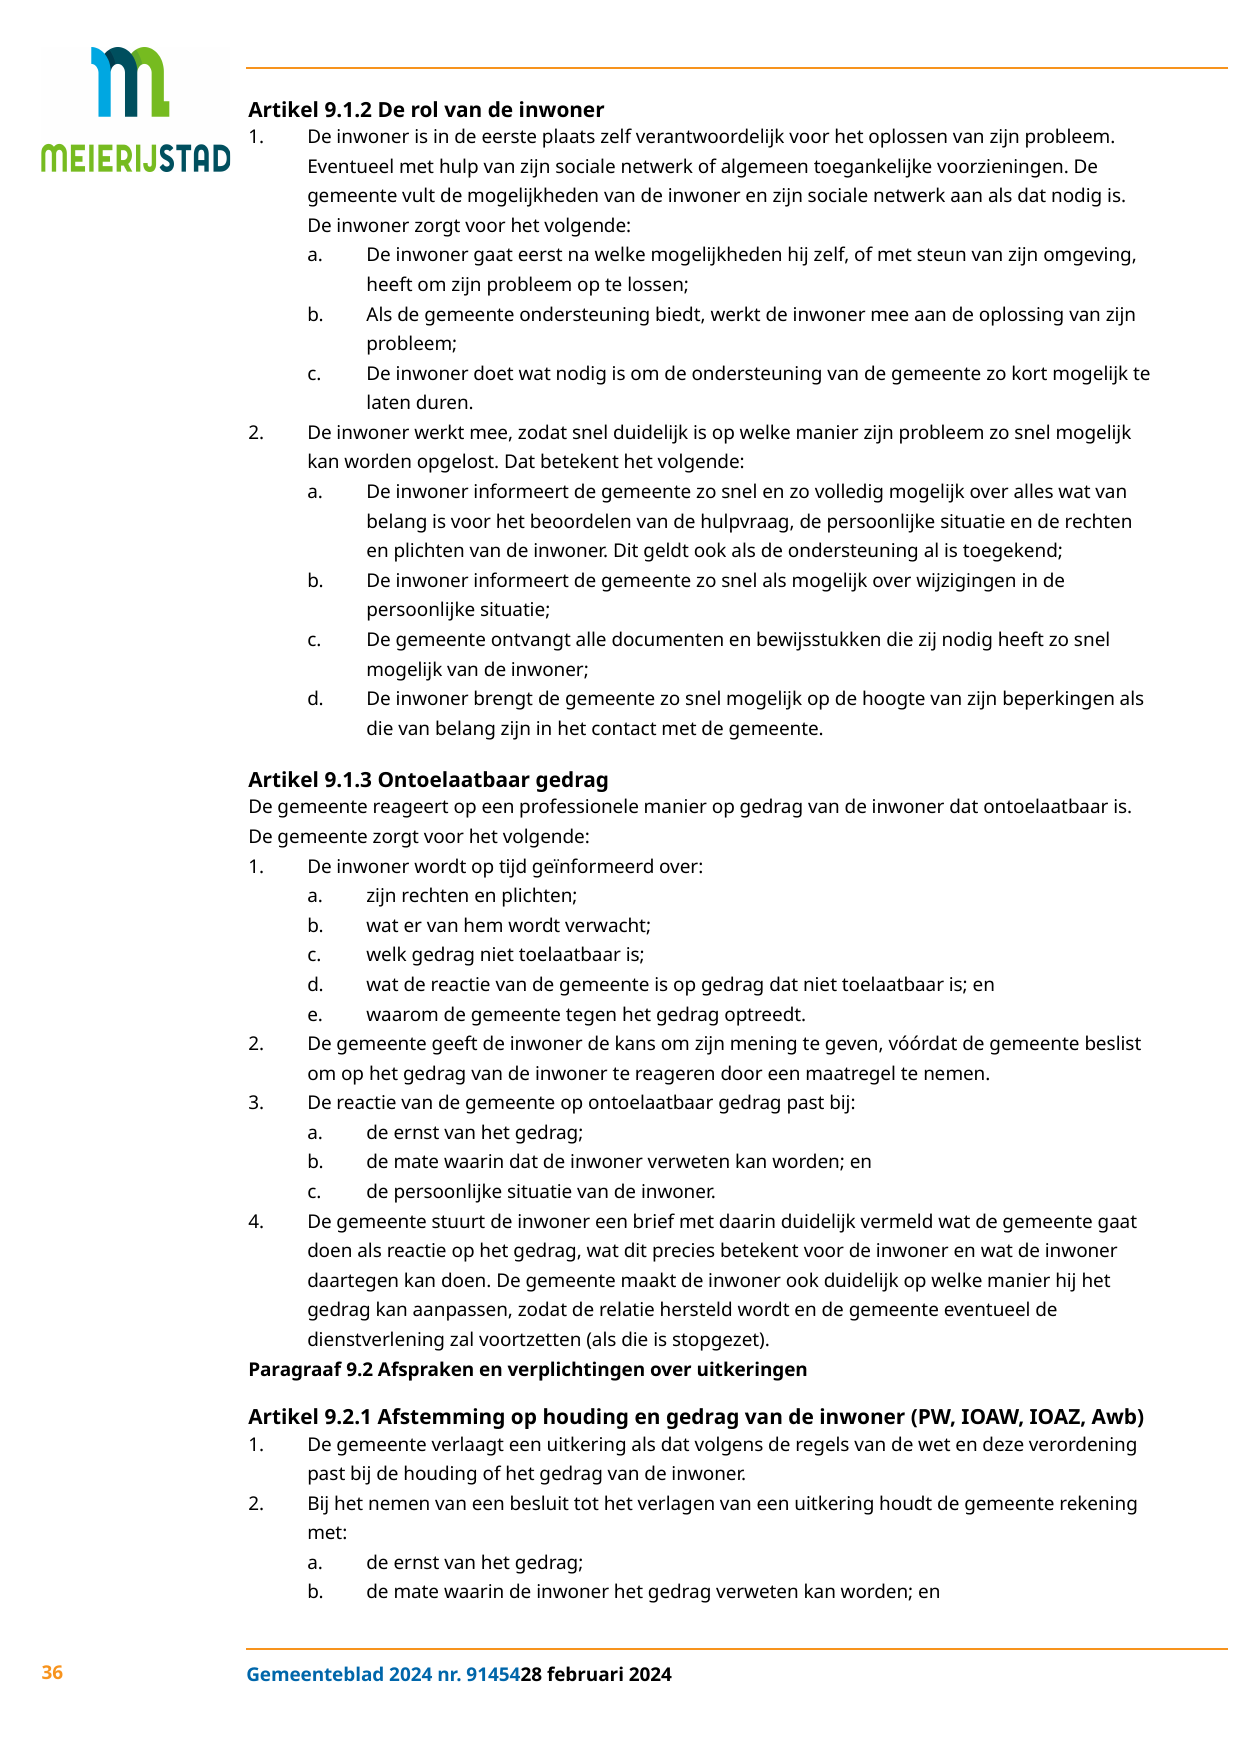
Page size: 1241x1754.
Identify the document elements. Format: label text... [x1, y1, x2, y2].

list De inwoner informeert de gemeente zo snel en zo volledig mogelijk over alles wat van belang is voor het beoordelen van de hulpvraag, de persoonlijke situatie en de rechten en plichten van de inwoner. Dit geldt ook als de ondersteuning al is toegekend; [307, 478, 1152, 563]
list De inwoner is in de eerste plaats zelf verantwoordelijk voor het oplossen van zijn probleem. Eventueel met hulp van zijn sociale netwerk of algemeen toegankelijke voorzieningen. De gemeente vult de mogelijkheden van de inwoner en zijn sociale netwerk aan als dat nodig is. De inwoner zorgt voor het volgende: [248, 123, 1152, 238]
list De reactie van de gemeente op ontoelaatbaar gedrag past bij: [248, 1089, 1152, 1115]
list de mate waarin dat de inwoner verweten kan worden; en [307, 1149, 1152, 1174]
text De gemeente reageert op een professionele manier op gedrag van de inwoner dat ontoelaatbaar is. De gemeente zorgt voor het volgende: [248, 794, 1152, 849]
list De gemeente geeft de inwoner de kans om zijn mening te geven, vóórdat de gemeente beslist om op het gedrag van de inwoner te reageren door een maatregel te nemen. [248, 1030, 1152, 1086]
list de ernst van het gedrag; [307, 1549, 1152, 1575]
list waarom de gemeente tegen het gedrag optreedt. [307, 1001, 1152, 1027]
text Paragraaf 9.2 Afspraken en verplichtingen over uitkeringen [248, 1356, 1152, 1382]
list De inwoner brengt de gemeente zo snel mogelijk op de hoogte van zijn beperkingen als die van belang zijn in het contact met de gemeente. [307, 685, 1152, 741]
text Artikel 9.1.2 De rol van de inwoner [248, 95, 1152, 123]
list De gemeente stuurt de inwoner een brief met daarin duidelijk vermeld wat de gemeente gaat doen als reactie op het gedrag, wat dit precies betekent voor de inwoner en wat de inwoner daartegen kan doen. De gemeente maakt de inwoner ook duidelijk op welke manier hij het gedrag kan aanpassen, zodat de relatie hersteld wordt en de gemeente eventueel de dienstverlening zal voortzetten (als die is stopgezet). [248, 1208, 1152, 1352]
text Artikel 9.1.3 Ontoelaatbaar gedrag [248, 765, 1152, 794]
picture [41, 47, 231, 172]
list De inwoner wordt op tijd geïnformeerd over: [248, 853, 1152, 879]
list Als de gemeente ondersteuning biedt, werkt de inwoner mee aan de oplossing van zijn probleem; [307, 301, 1152, 356]
list De inwoner doet wat nodig is om de ondersteuning van de gemeente zo kort mogelijk te laten duren. [307, 360, 1152, 415]
list wat de reactie van de gemeente is op gedrag dat niet toelaatbaar is; en [307, 971, 1152, 997]
list De inwoner informeert de gemeente zo snel als mogelijk over wijzigingen in de persoonlijke situatie; [307, 567, 1152, 622]
list De gemeente verlaagt een uitkering als dat volgens de regels van de wet en deze verordening past bij de houding of het gedrag van de inwoner. [248, 1431, 1152, 1486]
text Artikel 9.2.1 Afstemming op houding en gedrag van de inwoner (PW, IOAW, IOAZ, Awb) [248, 1402, 1152, 1431]
list wat er van hem wordt verwacht; [307, 912, 1152, 938]
list De inwoner gaat eerst na welke mogelijkheden hij zelf, of met steun van zijn omgeving, heeft om zijn probleem op te lossen; [307, 242, 1152, 297]
list zijn rechten en plichten; [307, 882, 1152, 908]
list de mate waarin de inwoner het gedrag verweten kan worden; en [307, 1579, 1152, 1604]
list De gemeente ontvangt alle documenten en bewijsstukken die zij nodig heeft zo snel mogelijk van de inwoner; [307, 626, 1152, 681]
list welk gedrag niet toelaatbaar is; [307, 942, 1152, 967]
list de persoonlijke situatie van de inwoner. [307, 1178, 1152, 1204]
list De inwoner werkt mee, zodat snel duidelijk is op welke manier zijn probleem zo snel mogelijk kan worden opgelost. Dat betekent het volgende: [248, 419, 1152, 474]
list Bij het nemen van een besluit tot het verlagen van een uitkering houdt de gemeente rekening met: [248, 1490, 1152, 1545]
list de ernst van het gedrag; [307, 1119, 1152, 1145]
